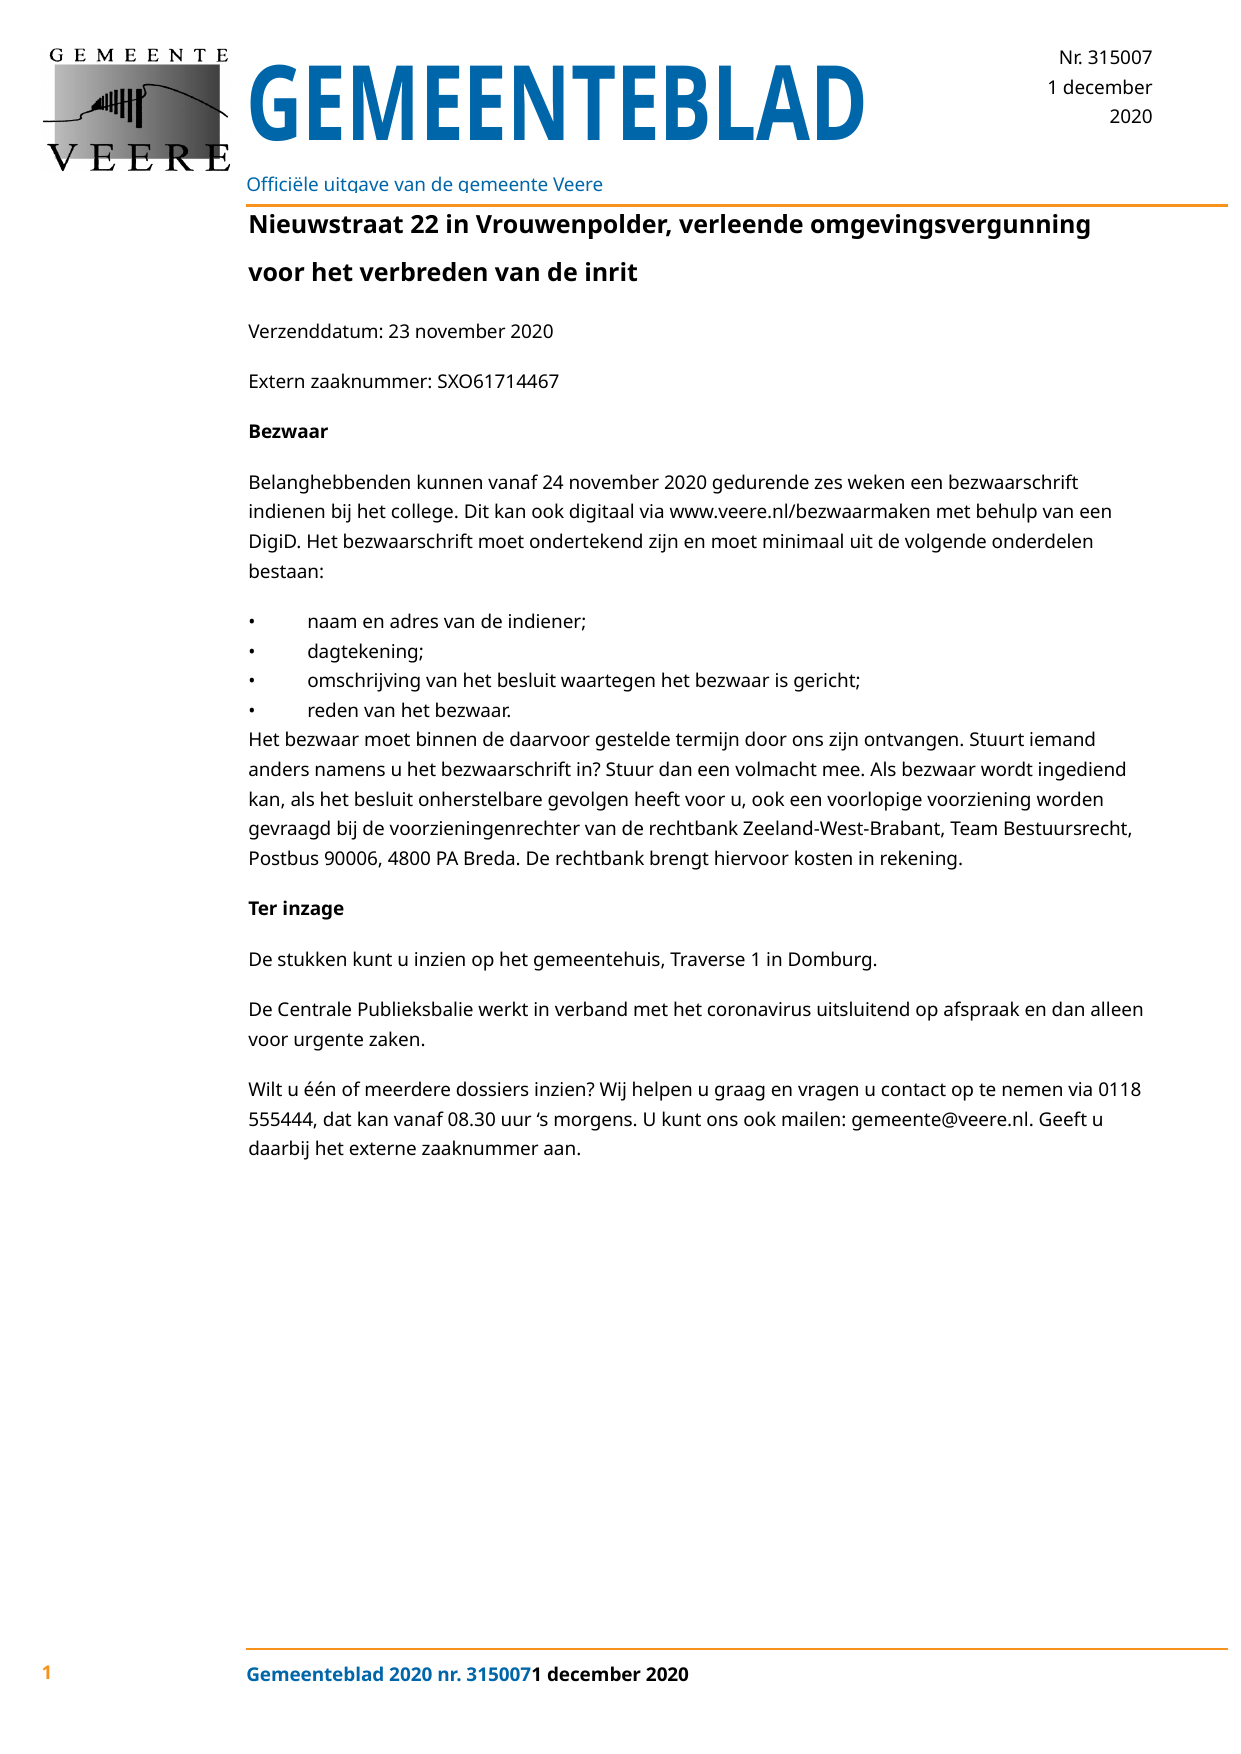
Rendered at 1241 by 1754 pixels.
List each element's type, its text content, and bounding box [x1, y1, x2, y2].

text Nieuwstraat 22 in Vrouwenpolder, verleende omgevingsvergunning voor het verbreden van de inrit [248, 207, 1152, 288]
text Ter inzage [248, 895, 1152, 921]
list naam en adres van de indiener; [248, 608, 1152, 634]
text Belanghebbenden kunnen vanaf 24 november 2020 gedurende zes weken een bezwaarschrift indienen bij het college. Dit kan ook digitaal via www.veere.nl/bezwaarmaken met behulp van een DigiD. Het bezwaarschrift moet ondertekend zijn en moet minimaal uit de volgende onderdelen bestaan: [248, 469, 1152, 584]
text Bezwaar [248, 419, 1152, 444]
text De stukken kunt u inzien op het gemeentehuis, Traverse 1 in Domburg. [248, 946, 1152, 972]
text De Centrale Publieksbalie werkt in verband met het coronavirus uitsluitend op afspraak en dan alleen voor urgente zaken. [248, 996, 1152, 1052]
list dagtekening; [248, 638, 1152, 664]
text Extern zaaknummer: SXO61714467 [248, 368, 1152, 394]
text Het bezwaar moet binnen de daarvoor gestelde termijn door ons zijn ontvangen. Stuurt iemand anders namens u het bezwaarschrift in? Stuur dan een volmacht mee. Als bezwaar wordt ingediend kan, als het besluit onherstelbare gevolgen heeft voor u, ook een voorlopige voorziening worden gevraagd bij de voorzieningenrechter van de rechtbank Zeeland-West-Brabant, Team Bestuursrecht, Postbus 90006, 4800 PA Breda. De rechtbank brengt hiervoor kosten in rekening. [248, 727, 1152, 871]
text Verzenddatum: 23 november 2020 [248, 318, 1152, 344]
text Wilt u één of meerdere dossiers inzien? Wij helpen u graag en vragen u contact op te nemen via 0118 555444, dat kan vanaf 08.30 uur ‘s morgens. U kunt ons ook mailen: gemeente@veere.nl. Geeft u daarbij het externe zaaknummer aan. [248, 1076, 1152, 1161]
picture [41, 47, 231, 172]
list omschrijving van het besluit waartegen het bezwaar is gericht; [248, 667, 1152, 693]
list reden van het bezwaar. [248, 697, 1152, 723]
